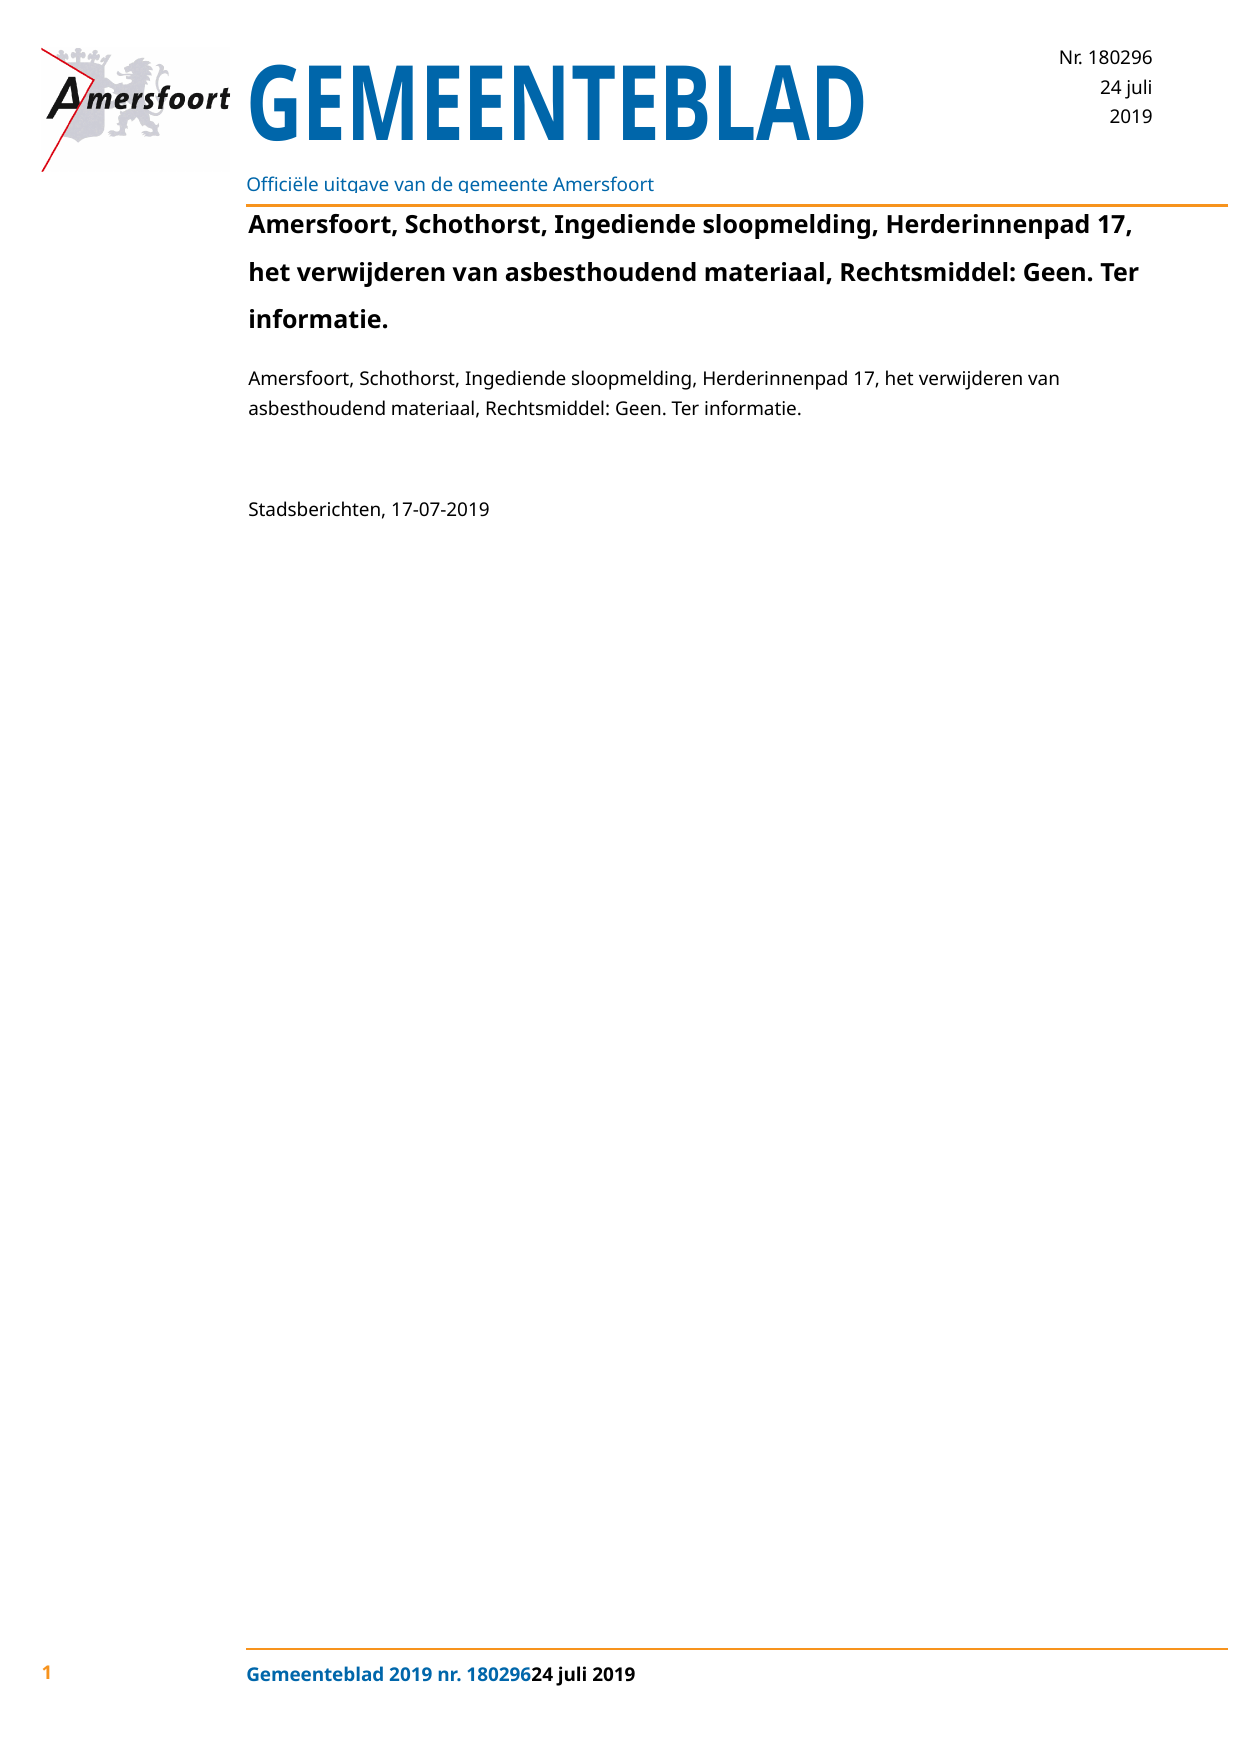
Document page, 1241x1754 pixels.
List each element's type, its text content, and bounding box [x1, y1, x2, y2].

text Amersfoort, Schothorst, Ingediende sloopmelding, Herderinnenpad 17, het verwijderen van asbesthoudend materiaal, Rechtsmiddel: Geen. Ter informatie. [248, 207, 1152, 336]
text Stadsberichten, 17-07-2019 [248, 496, 1152, 522]
picture [41, 47, 231, 172]
text Amersfoort, Schothorst, Ingediende sloopmelding, Herderinnenpad 17, het verwijderen van asbesthoudend materiaal, Rechtsmiddel: Geen. Ter informatie. [248, 366, 1152, 421]
